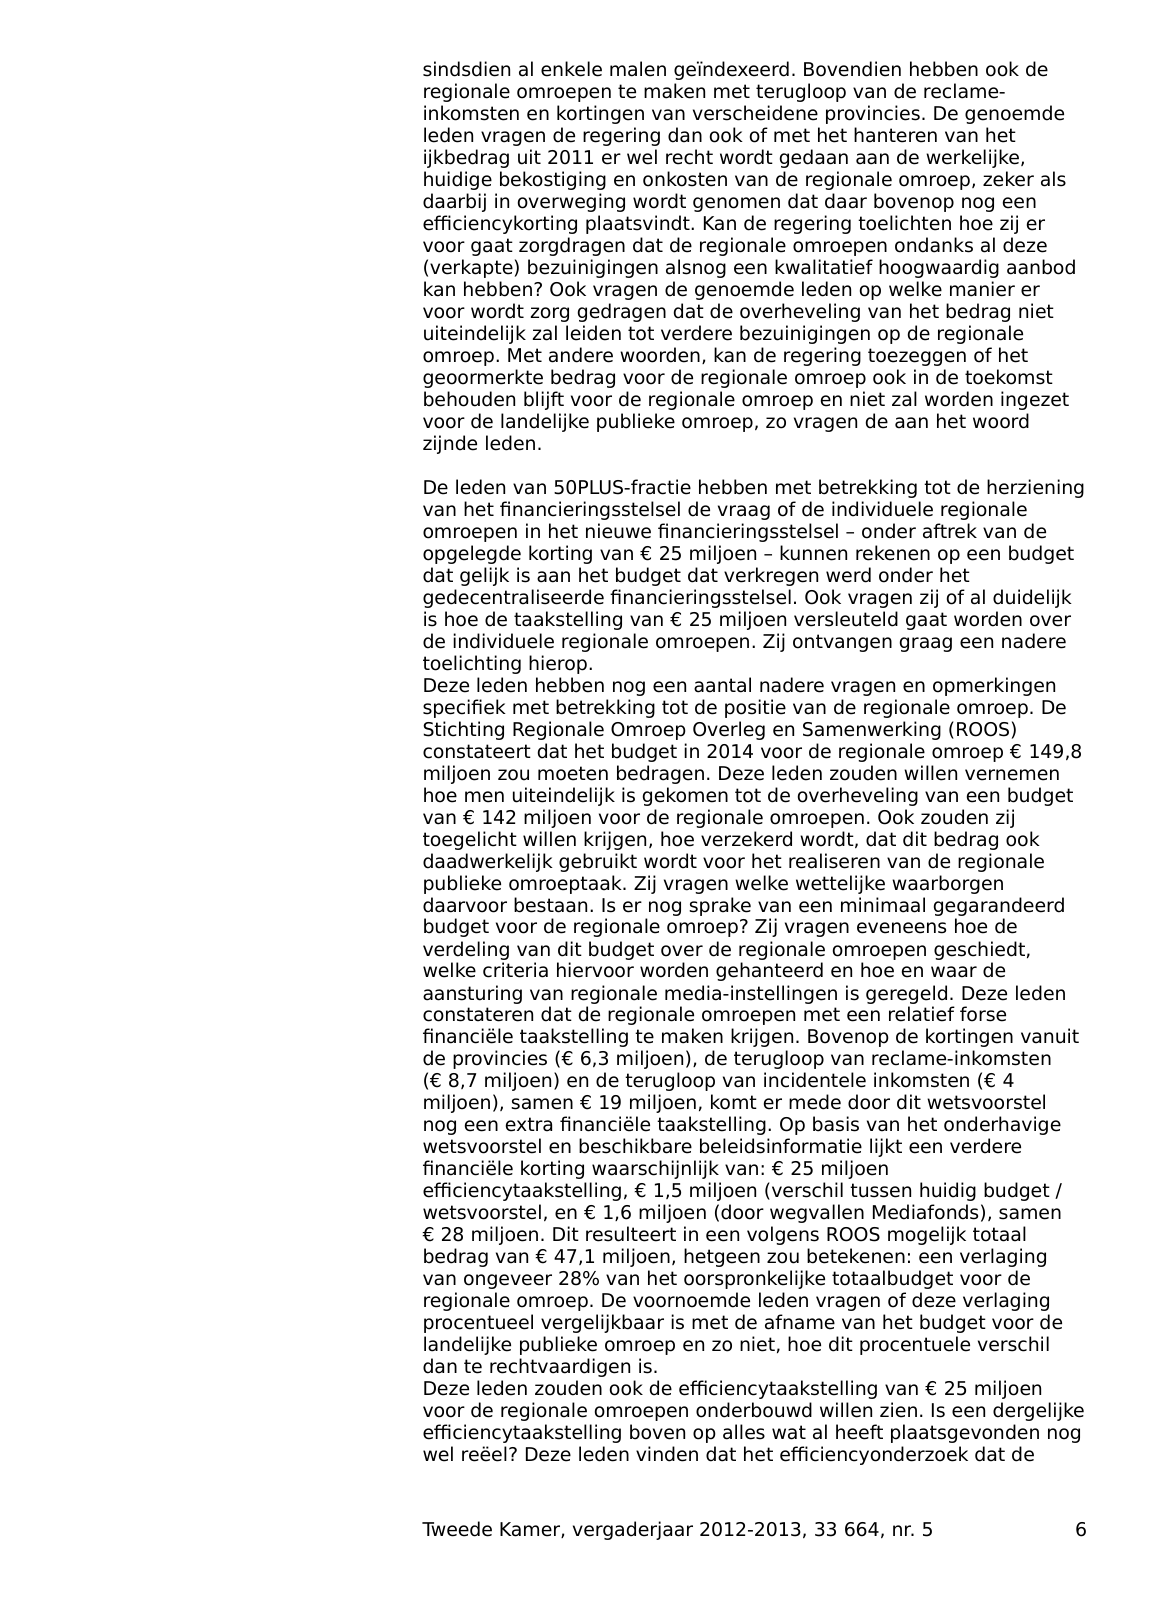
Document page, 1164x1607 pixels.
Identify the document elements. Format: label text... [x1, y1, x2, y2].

text Deze leden hebben nog een aantal nadere vragen en opmerkingen specifiek met betrekking tot de positie van de regionale omroep. De Stichting Regionale Omroep Overleg en Samenwerking (ROOS) constateert dat het budget in 2014 voor de regionale omroep € 149,8 miljoen zou moeten bedragen. Deze leden zouden willen vernemen hoe men uiteindelijk is gekomen tot de overheveling van een budget van € 142 miljoen voor de regionale omroepen. Ook zouden zij toegelicht willen krijgen, hoe verzekerd wordt, dat dit bedrag ook daadwerkelijk gebruikt wordt voor het realiseren van de regionale publieke omroeptaak. Zij vragen welke wettelijke waarborgen daarvoor bestaan. Is er nog sprake van een minimaal gegarandeerd budget voor de regionale omroep? Zij vragen eveneens hoe de verdeling van dit budget over de regionale omroepen geschiedt, welke criteria hiervoor worden gehanteerd en hoe en waar de aansturing van regionale media-instellingen is geregeld. Deze leden constateren dat de regionale omroepen met een relatief forse financiële taakstelling te maken krijgen. Bovenop de kortingen vanuit de provincies (€ 6,3 miljoen), de terugloop van reclame-inkomsten (€ 8,7 miljoen) en de terugloop van incidentele inkomsten (€ 4 miljoen), samen € 19 miljoen, komt er mede door dit wetsvoorstel nog een extra financiële taakstelling. Op basis van het onderhavige wetsvoorstel en beschikbare beleidsinformatie lijkt een verdere financiële korting waarschijnlijk van: € 25 miljoen efficiencytaakstelling, € 1,5 miljoen (verschil tussen huidig budget / wetsvoorstel, en € 1,6 miljoen (door wegvallen Mediafonds), samen € 28 miljoen. Dit resulteert in een volgens ROOS mogelijk totaal bedrag van € 47,1 miljoen, hetgeen zou betekenen: een verlaging van ongeveer 28% van het oorspronkelijke totaalbudget voor de regionale omroep. De voornoemde leden vragen of deze verlaging procentueel vergelijkbaar is met de afname van het budget voor de landelijke publieke omroep en zo niet, hoe dit procentuele verschil dan te rechtvaardigen is. [422, 675, 1087, 1378]
text De leden van 50PLUS-fractie hebben met betrekking tot de herziening van het financieringsstelsel de vraag of de individuele regionale omroepen in het nieuwe financieringsstelsel – onder aftrek van de opgelegde korting van € 25 miljoen – kunnen rekenen op een budget dat gelijk is aan het budget dat verkregen werd onder het gedecentraliseerde financieringsstelsel. Ook vragen zij of al duidelijk is hoe de taakstelling van € 25 miljoen versleuteld gaat worden over de individuele regionale omroepen. Zij ontvangen graag een nadere toelichting hierop. [422, 477, 1087, 675]
text sindsdien al enkele malen geïndexeerd. Bovendien hebben ook de regionale omroepen te maken met terugloop van de reclame-inkomsten en kortingen van verscheidene provincies. De genoemde leden vragen de regering dan ook of met het hanteren van het ijkbedrag uit 2011 er wel recht wordt gedaan aan de werkelijke, huidige bekostiging en onkosten van de regionale omroep, zeker als daarbij in overweging wordt genomen dat daar bovenop nog een efficiencykorting plaatsvindt. Kan de regering toelichten hoe zij er voor gaat zorgdragen dat de regionale omroepen ondanks al deze (verkapte) bezuinigingen alsnog een kwalitatief hoogwaardig aanbod kan hebben? Ook vragen de genoemde leden op welke manier er voor wordt zorg gedragen dat de overheveling van het bedrag niet uiteindelijk zal leiden tot verdere bezuinigingen op de regionale omroep. Met andere woorden, kan de regering toezeggen of het geoormerkte bedrag voor de regionale omroep ook in de toekomst behouden blijft voor de regionale omroep en niet zal worden ingezet voor de landelijke publieke omroep, zo vragen de aan het woord zijnde leden. [422, 59, 1087, 455]
text Deze leden zouden ook de efficiencytaakstelling van € 25 miljoen voor de regionale omroepen onderbouwd willen zien. Is een dergelijke efficiencytaakstelling boven op alles wat al heeft plaatsgevonden nog wel reëel? Deze leden vinden dat het efficiencyonderzoek dat de [422, 1378, 1087, 1466]
